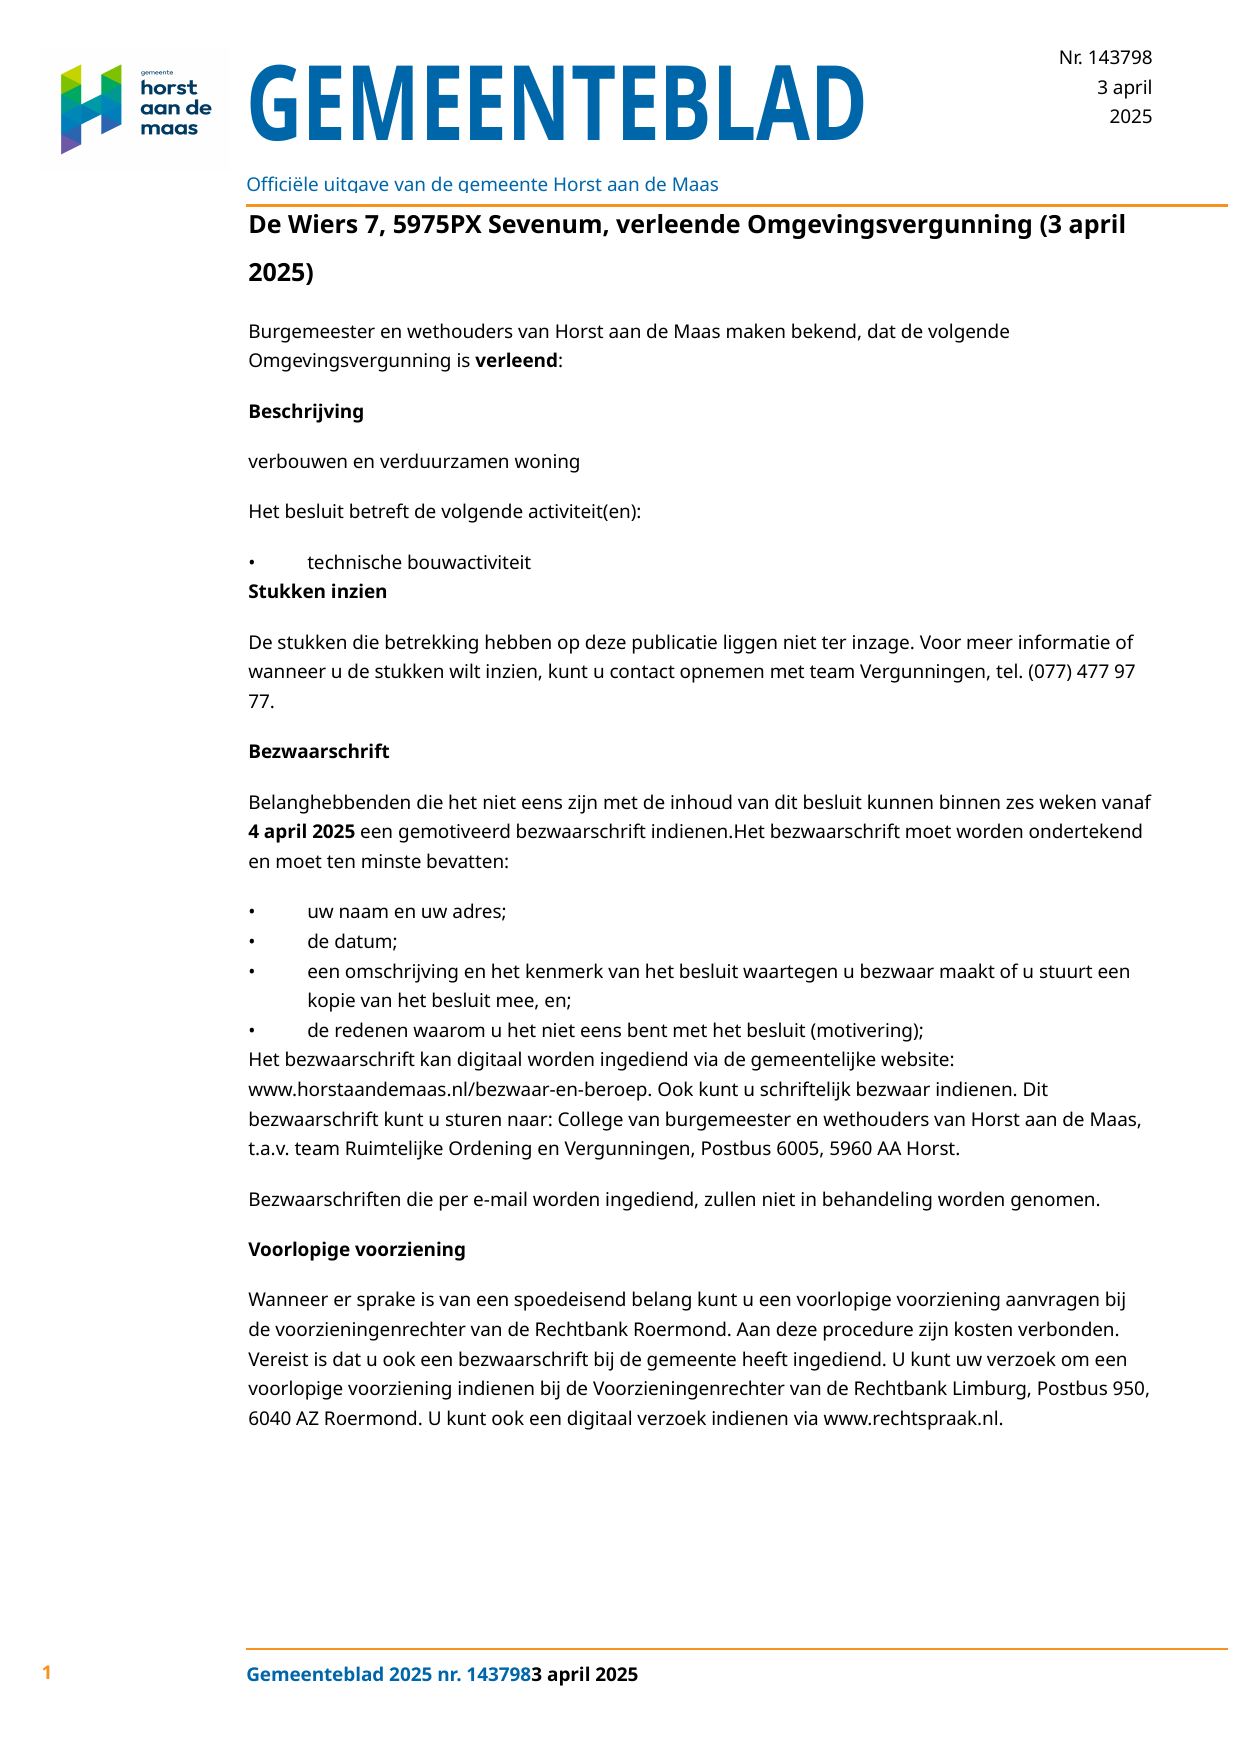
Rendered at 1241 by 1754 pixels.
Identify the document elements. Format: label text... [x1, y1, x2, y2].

picture [41, 47, 231, 172]
list de redenen waarom u het niet eens bent met het besluit (motivering); [248, 1017, 1152, 1043]
text Belanghebbenden die het niet eens zijn met de inhoud van dit besluit kunnen binnen zes weken vanaf 4 april 2025 een gemotiveerd bezwaarschrift indienen.Het bezwaarschrift moet worden ondertekend en moet ten minste bevatten: [248, 789, 1152, 874]
text Het besluit betreft de volgende activiteit(en): [248, 499, 1152, 524]
text Burgemeester en wethouders van Horst aan de Maas maken bekend, dat de volgende Omgevingsvergunning is verleend: [248, 318, 1152, 373]
text Het bezwaarschrift kan digitaal worden ingediend via de gemeentelijke website: www.horstaandemaas.nl/bezwaar-en-beroep. Ook kunt u schriftelijk bezwaar indienen. Dit bezwaarschrift kunt u sturen naar: College van burgemeester en wethouders van Horst aan de Maas, t.a.v. team Ruimtelijke Ordening en Vergunningen, Postbus 6005, 5960 AA Horst. [248, 1047, 1152, 1161]
list technische bouwactiviteit [248, 549, 1152, 575]
text Wanneer er sprake is van een spoedeisend belang kunt u een voorlopige voorziening aanvragen bij de voorzieningenrechter van de Rechtbank Roermond. Aan deze procedure zijn kosten verbonden. Vereist is dat u ook een bezwaarschrift bij de gemeente heeft ingediend. U kunt uw verzoek om een voorlopige voorziening indienen bij de Voorzieningenrechter van de Rechtbank Limburg, Postbus 950, 6040 AZ Roermond. U kunt ook een digitaal verzoek indienen via www.rechtspraak.nl. [248, 1287, 1152, 1431]
text De stukken die betrekking hebben op deze publicatie liggen niet ter inzage. Voor meer informatie of wanneer u de stukken wilt inzien, kunt u contact opnemen met team Vergunningen, tel. (077) 477 97 77. [248, 629, 1152, 714]
text Bezwaarschrift [248, 739, 1152, 764]
list de datum; [248, 928, 1152, 954]
text Bezwaarschriften die per e-mail worden ingediend, zullen niet in behandeling worden genomen. [248, 1186, 1152, 1212]
list een omschrijving en het kenmerk van het besluit waartegen u bezwaar maakt of u stuurt een kopie van het besluit mee, en; [248, 958, 1152, 1013]
text Voorlopige voorziening [248, 1236, 1152, 1262]
text verbouwen en verduurzamen woning [248, 448, 1152, 474]
text De Wiers 7, 5975PX Sevenum, verleende Omgevingsvergunning (3 april 2025) [248, 207, 1152, 288]
text Beschrijving [248, 398, 1152, 424]
list uw naam en uw adres; [248, 899, 1152, 924]
text Stukken inzien [248, 579, 1152, 604]
